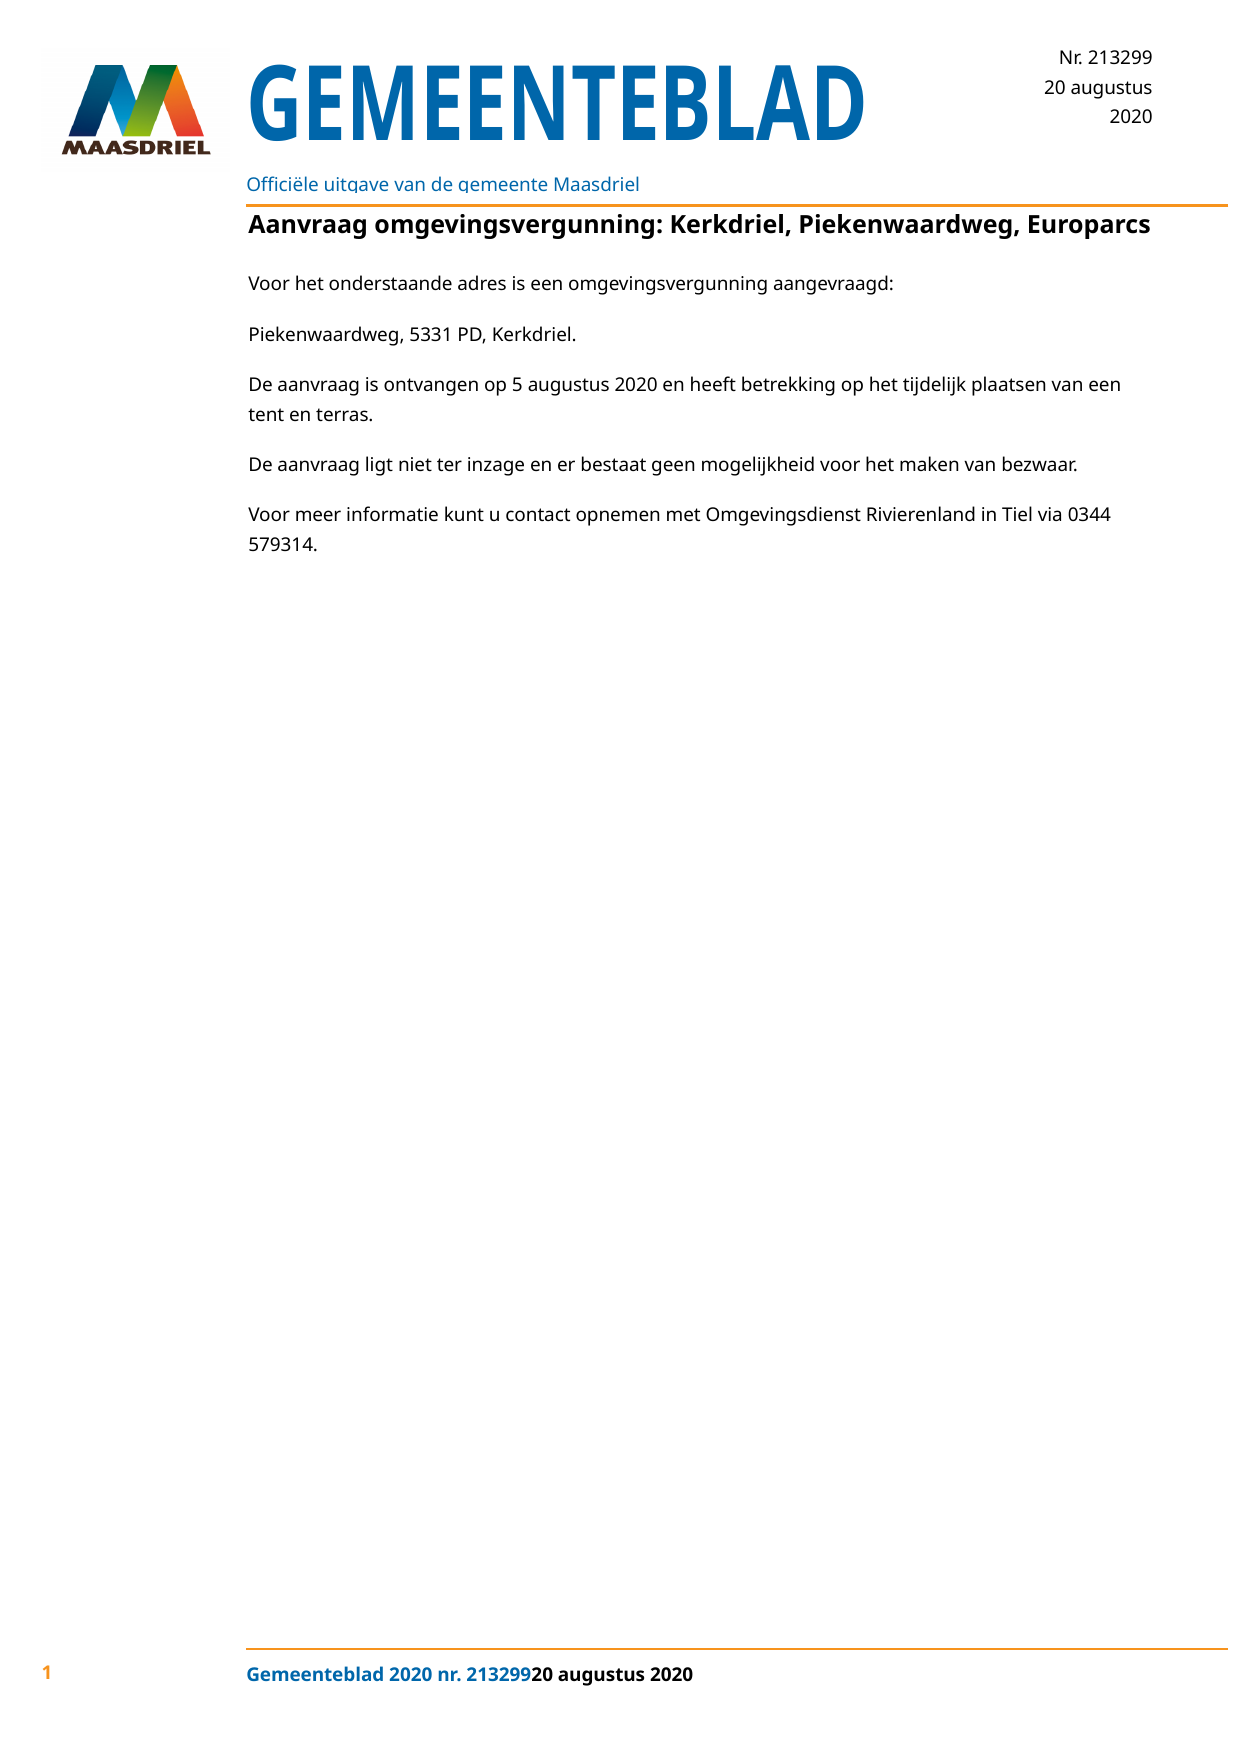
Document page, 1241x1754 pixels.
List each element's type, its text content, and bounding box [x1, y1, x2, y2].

text Voor meer informatie kunt u contact opnemen met Omgevingsdienst Rivierenland in Tiel via 0344 579314. [248, 502, 1152, 557]
text De aanvraag is ontvangen op 5 augustus 2020 en heeft betrekking op het tijdelijk plaatsen van een tent en terras. [248, 371, 1152, 426]
text Aanvraag omgevingsvergunning: Kerkdriel, Piekenwaardweg, Europarcs [248, 207, 1152, 241]
picture [41, 47, 231, 172]
text De aanvraag ligt niet ter inzage en er bestaat geen mogelijkheid voor het maken van bezwaar. [248, 451, 1152, 477]
text Voor het onderstaande adres is een omgevingsvergunning aangevraagd: [248, 270, 1152, 296]
text Piekenwaardweg, 5331 PD, Kerkdriel. [248, 321, 1152, 346]
